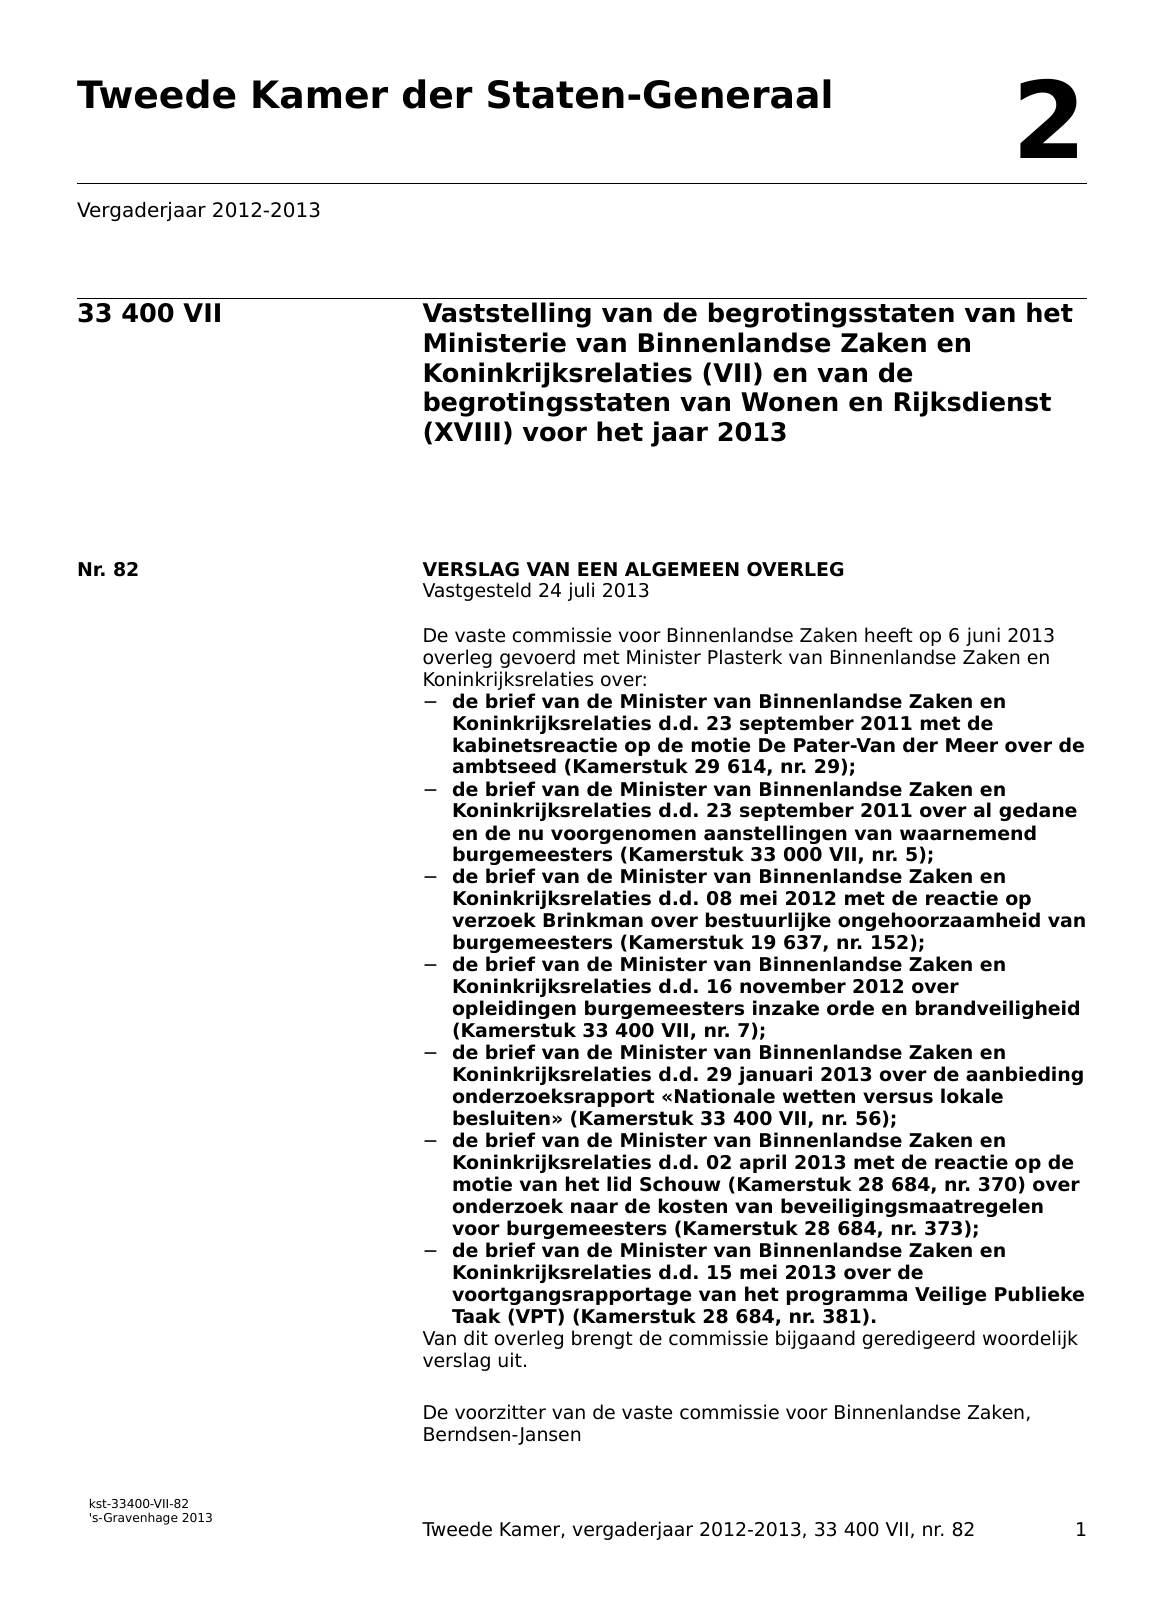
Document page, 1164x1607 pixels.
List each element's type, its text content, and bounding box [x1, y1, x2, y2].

text Van dit overleg brengt de commissie bijgaand geredigeerd woordelijk verslag uit. [422, 1328, 1087, 1372]
subtitle 33 400 VII Vaststelling van de begrotingsstaten van het Ministerie van Binnenlandse Zaken en Koninkrijksrelaties (VII) en van de begrotingsstaten van Wonen en Rijksdienst (XVIII) voor het jaar 2013 [77, 299, 1087, 447]
table_cell Vergaderjaar 2012-2013 [77, 184, 1087, 298]
text 's-Gravenhage 2013 [88, 1511, 323, 1525]
text − de brief van de Minister van Binnenlandse Zaken en Koninkrijksrelaties d.d. 29 januari 2013 over de aanbieding onderzoeksrapport «Nationale wetten versus lokale besluiten» (Kamerstuk 33 400 VII, nr. 56); [422, 1042, 1087, 1130]
table_header Tweede Kamer der Staten-Generaal [77, 59, 886, 183]
text − de brief van de Minister van Binnenlandse Zaken en Koninkrijksrelaties d.d. 16 november 2012 over opleidingen burgemeesters inzake orde en brandveiligheid (Kamerstuk 33 400 VII, nr. 7); [422, 954, 1087, 1042]
text kst-33400-VII-82 [88, 1497, 323, 1511]
subtitle Nr. 82 VERSLAG VAN EEN ALGEMEEN OVERLEG [77, 558, 1087, 580]
text − de brief van de Minister van Binnenlandse Zaken en Koninkrijksrelaties d.d. 23 september 2011 over al gedane en de nu voorgenomen aanstellingen van waarnemend burgemeesters (Kamerstuk 33 000 VII, nr. 5); [422, 778, 1087, 866]
text − de brief van de Minister van Binnenlandse Zaken en Koninkrijksrelaties d.d. 15 mei 2013 over de voortgangsrapportage van het programma Veilige Publieke Taak (VPT) (Kamerstuk 28 684, nr. 381). [422, 1240, 1087, 1328]
text − de brief van de Minister van Binnenlandse Zaken en Koninkrijksrelaties d.d. 02 april 2013 met de reactie op de motie van het lid Schouw (Kamerstuk 28 684, nr. 370) over onderzoek naar de kosten van beveiligingsmaatregelen voor burgemeesters (Kamerstuk 28 684, nr. 373); [422, 1130, 1087, 1240]
table_header 2 [886, 59, 1087, 183]
text − de brief van de Minister van Binnenlandse Zaken en Koninkrijksrelaties d.d. 08 mei 2012 met de reactie op verzoek Brinkman over bestuurlijke ongehoorzaamheid van burgemeesters (Kamerstuk 19 637, nr. 152); [422, 866, 1087, 954]
text De vaste commissie voor Binnenlandse Zaken heeft op 6 juni 2013 overleg gevoerd met Minister Plasterk van Binnenlandse Zaken en Koninkrijksrelaties over: [422, 624, 1087, 691]
text − de brief van de Minister van Binnenlandse Zaken en Koninkrijksrelaties d.d. 23 september 2011 met de kabinetsreactie op de motie De Pater-Van der Meer over de ambtseed (Kamerstuk 29 614, nr. 29); [422, 691, 1087, 778]
text De voorzitter van de vaste commissie voor Binnenlandse Zaken, Berndsen-Jansen [422, 1402, 1087, 1446]
text Vastgesteld 24 juli 2013 [422, 580, 1087, 602]
